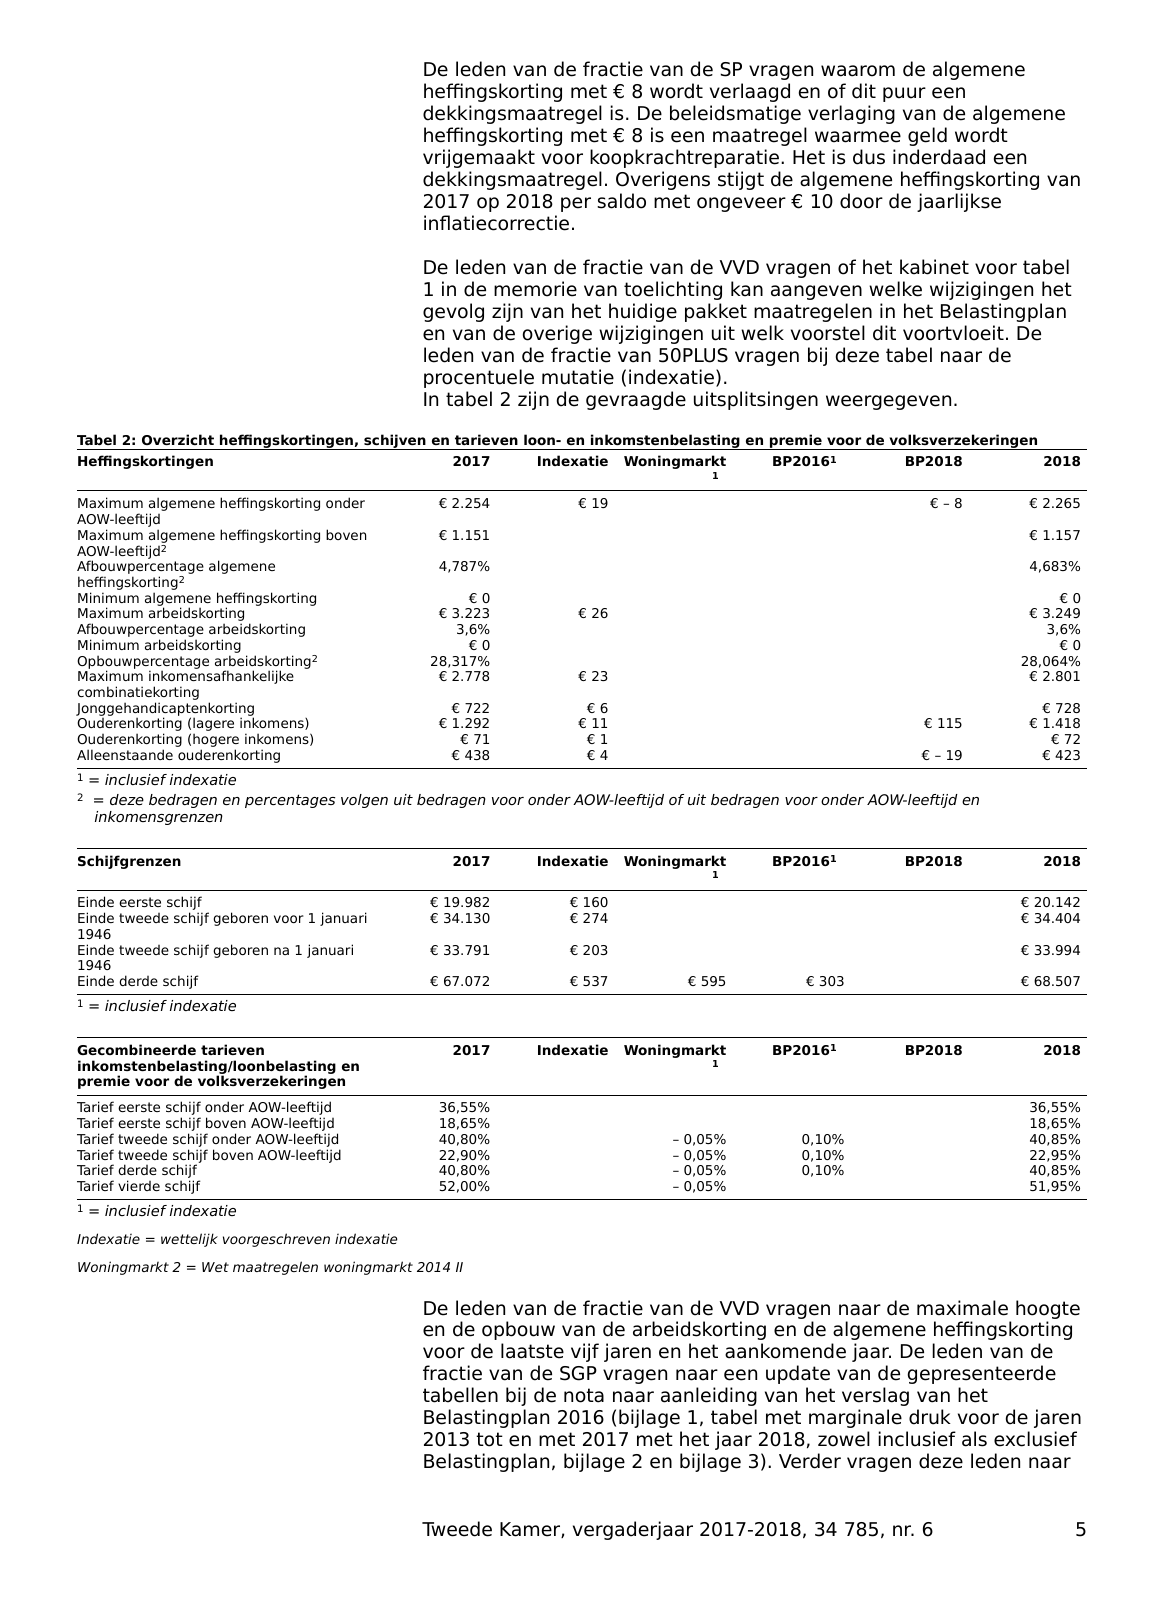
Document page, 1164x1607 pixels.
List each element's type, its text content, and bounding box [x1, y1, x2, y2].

table_cell Tarief vierde schijf [77, 1179, 378, 1199]
table_cell 3,6% [969, 622, 1087, 638]
table_cell [614, 891, 732, 911]
table_cell Ouderenkorting (lagere inkomens) [77, 716, 378, 732]
table_cell 3,6% [378, 622, 496, 638]
table_cell [732, 528, 850, 559]
table_cell Minimum algemene heffingskorting [77, 591, 378, 606]
table_cell € 34.130 [378, 911, 496, 942]
table_cell 2018 [969, 450, 1087, 490]
table_cell € 23 [496, 669, 614, 701]
table_cell BP20161 [732, 450, 850, 490]
table_cell 40,85% [969, 1132, 1087, 1147]
table_cell [732, 591, 850, 606]
table_cell Opbouwpercentage arbeidskorting2 [77, 654, 378, 669]
table_cell Tarief tweede schijf onder AOW-leeftijd [77, 1132, 378, 1147]
table_header Woningmarkt1 [614, 1038, 732, 1094]
table_cell [496, 1179, 614, 1199]
table_cell € 1 [496, 732, 614, 748]
table_cell BP2018 [850, 450, 968, 490]
table_cell Ouderenkorting (hogere inkomens) [77, 732, 378, 748]
table_cell [850, 701, 968, 716]
table_cell € 6 [496, 701, 614, 716]
table_cell [732, 491, 850, 528]
table_cell Maximum algemene heffingskorting onder AOW-leeftijd [77, 491, 378, 528]
table_cell Maximum inkomensafhankelijke combinatiekorting [77, 669, 378, 701]
table_cell € 67.072 [378, 974, 496, 994]
table_cell Heffingskortingen [77, 450, 378, 490]
table_cell € 1.157 [969, 528, 1087, 559]
table_cell [732, 732, 850, 748]
table_cell € 26 [496, 606, 614, 622]
table_cell [732, 669, 850, 701]
table_cell Indexatie [496, 450, 614, 490]
table_header Gecombineerde tarieven inkomstenbelasting/loonbelasting en premie voor de volksverzekeringen [77, 1038, 378, 1094]
table_cell [614, 559, 732, 591]
table_cell [732, 1116, 850, 1132]
table_cell € 34.404 [969, 911, 1087, 942]
table_cell € 20.142 [969, 891, 1087, 911]
table_cell [614, 911, 732, 942]
table_header Indexatie [496, 1038, 614, 1094]
table_cell Einde derde schijf [77, 974, 378, 994]
table_cell [850, 591, 968, 606]
table_cell € 438 [378, 748, 496, 768]
table_cell 36,55% [969, 1096, 1087, 1116]
table_cell [850, 1116, 968, 1132]
table_cell € 33.791 [378, 943, 496, 974]
table_cell Minimum arbeidskorting [77, 638, 378, 653]
table_cell Tarief eerste schijf onder AOW-leeftijd [77, 1096, 378, 1116]
table_cell Tarief eerste schijf boven AOW-leeftijd [77, 1116, 378, 1132]
table_cell [850, 638, 968, 653]
table_cell [732, 943, 850, 974]
table_header Woningmarkt1 [614, 849, 732, 889]
table_cell 2017 [378, 450, 496, 490]
table_cell € 19 [496, 491, 614, 528]
table_cell Einde tweede schijf geboren voor 1 januari 1946 [77, 911, 378, 942]
table_cell [496, 638, 614, 653]
table_cell 0,10% [732, 1132, 850, 1147]
table_cell 1 = inclusief indexatie [77, 995, 1087, 1015]
table_cell [614, 1096, 732, 1116]
table_header 2017 [378, 1038, 496, 1094]
text De leden van de fractie van de SP vragen waarom de algemene heffingskorting met € 8 wordt verlaagd en of dit puur een dekkingsmaatregel is. De beleidsmatige verlaging van de algemene heffingskorting met € 8 is een maatregel waarmee geld wordt vrijgemaakt voor koopkrachtreparatie. Het is dus inderdaad een dekkingsmaatregel. Overigens stijgt de algemene heffingskorting van 2017 op 2018 per saldo met ongeveer € 10 door de jaarlijkse inflatiecorrectie. [422, 59, 1087, 235]
text De leden van de fractie van de VVD vragen naar de maximale hoogte en de opbouw van de arbeidskorting en de algemene heffingskorting voor de laatste vijf jaren en het aankomende jaar. De leden van de fractie van de SGP vragen naar een update van de gepresenteerde tabellen bij de nota naar aanleiding van het verslag van het Belastingplan 2016 (bijlage 1, tabel met marginale druk voor de jaren 2013 tot en met 2017 met het jaar 2018, zowel inclusief als exclusief Belastingplan, bijlage 2 en bijlage 3). Verder vragen deze leden naar [422, 1297, 1087, 1473]
table_cell 28,317% [378, 654, 496, 669]
table_cell [496, 591, 614, 606]
table_cell [850, 622, 968, 638]
table_cell – 0,05% [614, 1148, 732, 1163]
table_cell [614, 716, 732, 732]
table_cell € 303 [732, 974, 850, 994]
table_cell € 722 [378, 701, 496, 716]
table_cell € 11 [496, 716, 614, 732]
table_cell [732, 891, 850, 911]
table_cell [496, 1116, 614, 1132]
table_cell € 2.801 [969, 669, 1087, 701]
table_header BP20161 [732, 849, 850, 889]
table_cell [732, 559, 850, 591]
table_header 2017 [378, 849, 496, 889]
table_header BP2018 [850, 1038, 968, 1094]
table_cell [732, 701, 850, 716]
table_cell [850, 911, 968, 942]
table_cell [614, 528, 732, 559]
table_cell [614, 669, 732, 701]
table_cell € 115 [850, 716, 968, 732]
table_cell Tarief tweede schijf boven AOW-leeftijd [77, 1148, 378, 1163]
table_cell [850, 654, 968, 669]
table_cell – 0,05% [614, 1132, 732, 1147]
table_cell € 71 [378, 732, 496, 748]
table_cell [732, 1179, 850, 1199]
table_header 2018 [969, 1038, 1087, 1094]
table_cell 0,10% [732, 1163, 850, 1179]
table_cell Alleenstaande ouderenkorting [77, 748, 378, 768]
table_cell Woningmarkt1 [614, 450, 732, 490]
table_cell € 3.223 [378, 606, 496, 622]
table_cell [732, 1096, 850, 1116]
table_cell 36,55% [378, 1096, 496, 1116]
table_cell 28,064% [969, 654, 1087, 669]
table_cell [614, 491, 732, 528]
table_cell Tarief derde schijf [77, 1163, 378, 1179]
table_cell [850, 943, 968, 974]
table_cell 22,90% [378, 1148, 496, 1163]
table_cell € 1.418 [969, 716, 1087, 732]
table_cell € 1.151 [378, 528, 496, 559]
table_cell [496, 1096, 614, 1116]
table_cell € 72 [969, 732, 1087, 748]
table_cell 1 = inclusief indexatie 2 = deze bedragen en percentages volgen uit bedragen voor onder AOW-leeftijd of uit bedragen voor onder AOW-leeftijd en inkomensgrenzen [77, 769, 1087, 826]
table_cell [496, 1163, 614, 1179]
table_cell € 2.778 [378, 669, 496, 701]
table_cell € 3.249 [969, 606, 1087, 622]
table_cell [850, 669, 968, 701]
table_cell [732, 622, 850, 638]
table_header Schijfgrenzen [77, 849, 378, 889]
table_cell [850, 1132, 968, 1147]
table_cell [732, 606, 850, 622]
table_header BP20161 [732, 1038, 850, 1094]
table_cell 52,00% [378, 1179, 496, 1199]
table_cell [732, 748, 850, 768]
table_cell [850, 1163, 968, 1179]
table_cell Einde eerste schijf [77, 891, 378, 911]
table_cell Afbouwpercentage arbeidskorting [77, 622, 378, 638]
table_cell € 203 [496, 943, 614, 974]
table_cell Einde tweede schijf geboren na 1 januari 1946 [77, 943, 378, 974]
table_cell 22,95% [969, 1148, 1087, 1163]
table_cell Jonggehandicaptenkorting [77, 701, 378, 716]
table_cell € 68.507 [969, 974, 1087, 994]
table_cell € – 8 [850, 491, 968, 528]
table_cell 0,10% [732, 1148, 850, 1163]
table_cell [850, 732, 968, 748]
table_cell [614, 606, 732, 622]
table_cell [614, 732, 732, 748]
table_cell € – 19 [850, 748, 968, 768]
table_cell [850, 974, 968, 994]
table_cell [850, 1148, 968, 1163]
table_cell 1 = inclusief indexatie Indexatie = wettelijk voorgeschreven indexatie Woningmarkt 2 = Wet maatregelen woningmarkt 2014 II [77, 1200, 1087, 1275]
table_cell – 0,05% [614, 1163, 732, 1179]
table_cell – 0,05% [614, 1179, 732, 1199]
table_cell 51,95% [969, 1179, 1087, 1199]
table_cell € 33.994 [969, 943, 1087, 974]
table_header 2018 [969, 849, 1087, 889]
table_cell [614, 591, 732, 606]
table_cell [850, 1179, 968, 1199]
table_cell 4,787% [378, 559, 496, 591]
table_cell [732, 911, 850, 942]
table_cell € 0 [378, 638, 496, 653]
table_cell [850, 891, 968, 911]
table_cell 40,80% [378, 1132, 496, 1147]
table_cell [850, 606, 968, 622]
table_cell [496, 528, 614, 559]
table_cell [850, 528, 968, 559]
table_cell 18,65% [378, 1116, 496, 1132]
table_cell € 160 [496, 891, 614, 911]
table_cell [496, 622, 614, 638]
table_cell [614, 701, 732, 716]
table_cell [496, 654, 614, 669]
table_cell € 4 [496, 748, 614, 768]
table_cell [614, 654, 732, 669]
table_cell 40,85% [969, 1163, 1087, 1179]
table_cell € 19.982 [378, 891, 496, 911]
table_cell [614, 638, 732, 653]
table_cell € 728 [969, 701, 1087, 716]
table_cell € 537 [496, 974, 614, 994]
text De leden van de fractie van de VVD vragen of het kabinet voor tabel 1 in de memorie van toelichting kan aangeven welke wijzigingen het gevolg zijn van het huidige pakket maatregelen in het Belastingplan en van de overige wijzigingen uit welk voorstel dit voortvloeit. De leden van de fractie van 50PLUS vragen bij deze tabel naar de procentuele mutatie (indexatie). [422, 257, 1087, 389]
table_cell € 2.265 [969, 491, 1087, 528]
table_cell [850, 1096, 968, 1116]
table_cell [614, 622, 732, 638]
table_cell € 595 [614, 974, 732, 994]
table_cell [850, 559, 968, 591]
table_cell € 2.254 [378, 491, 496, 528]
table_cell 4,683% [969, 559, 1087, 591]
table_cell [732, 716, 850, 732]
table_header BP2018 [850, 849, 968, 889]
table_cell [614, 748, 732, 768]
table_cell Maximum arbeidskorting [77, 606, 378, 622]
text In tabel 2 zijn de gevraagde uitsplitsingen weergegeven. [422, 389, 1087, 411]
table_cell [614, 943, 732, 974]
table_cell [496, 1148, 614, 1163]
table_cell € 1.292 [378, 716, 496, 732]
table_cell € 274 [496, 911, 614, 942]
table_cell € 0 [969, 591, 1087, 606]
table_cell Maximum algemene heffingskorting boven AOW-leeftijd2 [77, 528, 378, 559]
table_cell [496, 559, 614, 591]
table_cell € 0 [378, 591, 496, 606]
table_cell 18,65% [969, 1116, 1087, 1132]
table_cell [496, 1132, 614, 1147]
table_header Tabel 2: Overzicht heffingskortingen, schijven en tarieven loon- en inkomstenbelasting en premie voor de volksverzekeringen [77, 433, 1087, 448]
table_cell Afbouwpercentage algemene heffingskorting2 [77, 559, 378, 591]
table_header Indexatie [496, 849, 614, 889]
table_cell [732, 638, 850, 653]
table_cell € 0 [969, 638, 1087, 653]
table_cell [732, 654, 850, 669]
table_cell € 423 [969, 748, 1087, 768]
table_cell 40,80% [378, 1163, 496, 1179]
table_cell [614, 1116, 732, 1132]
